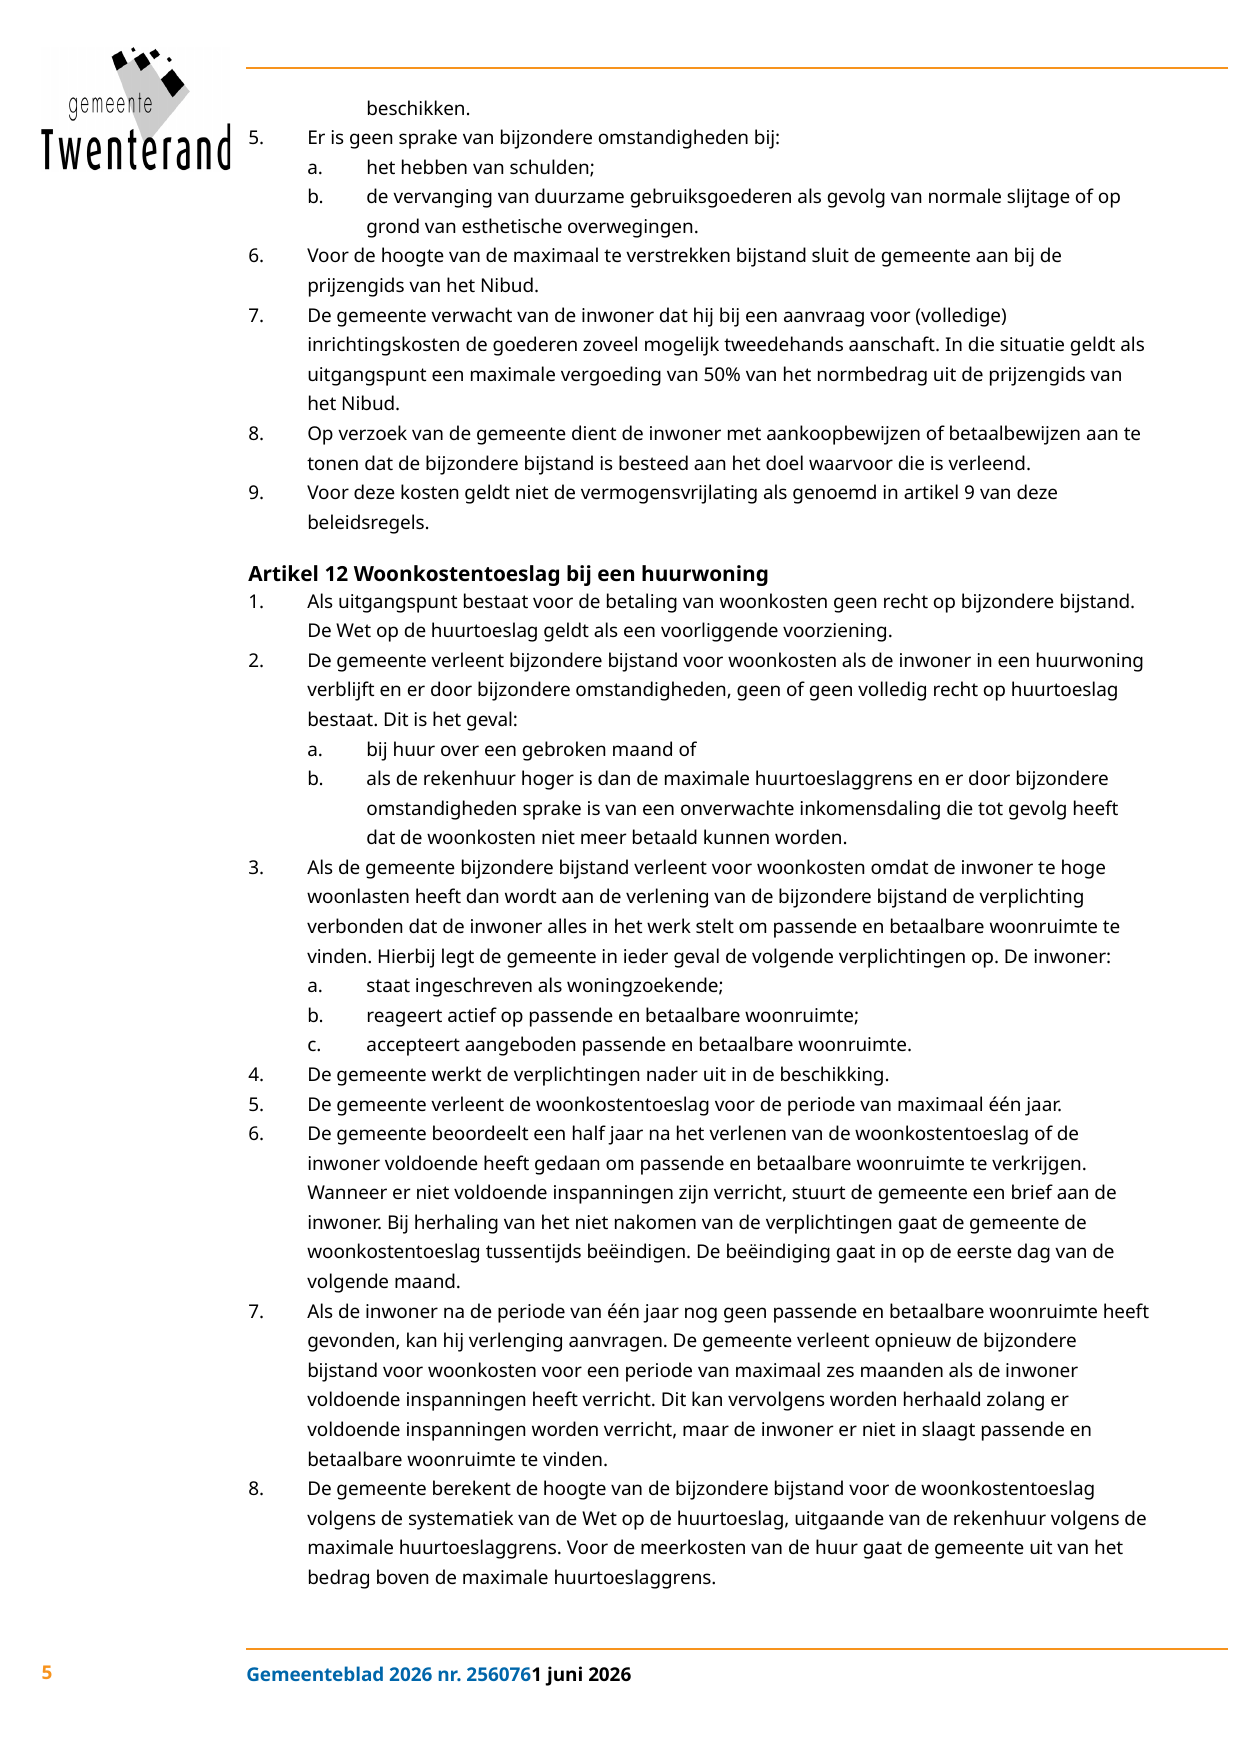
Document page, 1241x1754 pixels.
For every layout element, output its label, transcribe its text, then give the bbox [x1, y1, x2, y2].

list reageert actief op passende en betaalbare woonruimte; [307, 1002, 1152, 1028]
list Voor de hoogte van de maximaal te verstrekken bijstand sluit de gemeente aan bij de prijzengids van het Nibud. [248, 243, 1152, 298]
list staat ingeschreven als woningzoekende; [307, 972, 1152, 998]
list Voor deze kosten geldt niet de vermogensvrijlating als genoemd in artikel 9 van deze beleidsregels. [248, 479, 1152, 535]
list Als de inwoner na de periode van één jaar nog geen passende en betaalbare woonruimte heeft gevonden, kan hij verlenging aanvragen. De gemeente verleent opnieuw de bijzondere bijstand voor woonkosten voor een periode van maximaal zes maanden als de inwoner voldoende inspanningen heeft verricht. Dit kan vervolgens worden herhaald zolang er voldoende inspanningen worden verricht, maar de inwoner er niet in slaagt passende en betaalbare woonruimte te vinden. [248, 1298, 1152, 1471]
list De gemeente verleent de woonkostentoeslag voor de periode van maximaal één jaar. [248, 1091, 1152, 1116]
list als de rekenhuur hoger is dan de maximale huurtoeslaggrens en er door bijzondere omstandigheden sprake is van een onverwachte inkomensdaling die tot gevolg heeft dat de woonkosten niet meer betaald kunnen worden. [307, 765, 1152, 850]
list Als uitgangspunt bestaat voor de betaling van woonkosten geen recht op bijzondere bijstand. De Wet op de huurtoeslag geldt als een voorliggende voorziening. [248, 588, 1152, 643]
picture [41, 47, 231, 172]
list de vervanging van duurzame gebruiksgoederen als gevolg van normale slijtage of op grond van esthetische overwegingen. [307, 183, 1152, 239]
list Er is geen sprake van bijzondere omstandigheden bij: [248, 124, 1152, 150]
list bij huur over een gebroken maand of [307, 736, 1152, 761]
list De gemeente beoordeelt een half jaar na het verlenen van de woonkostentoeslag of de inwoner voldoende heeft gedaan om passende en betaalbare woonruimte te verkrijgen. Wanneer er niet voldoende inspanningen zijn verricht, stuurt de gemeente een brief aan de inwoner. Bij herhaling van het niet nakomen van de verplichtingen gaat de gemeente de woonkostentoeslag tussentijds beëindigen. De beëindiging gaat in op de eerste dag van de volgende maand. [248, 1120, 1152, 1294]
list De gemeente verwacht van de inwoner dat hij bij een aanvraag voor (volledige) inrichtingskosten de goederen zoveel mogelijk tweedehands aanschaft. In die situatie geldt als uitgangspunt een maximale vergoeding van 50% van het normbedrag uit de prijzengids van het Nibud. [248, 302, 1152, 416]
list De gemeente werkt de verplichtingen nader uit in de beschikking. [248, 1061, 1152, 1087]
list De gemeente verleent bijzondere bijstand voor woonkosten als de inwoner in een huurwoning verblijft en er door bijzondere omstandigheden, geen of geen volledig recht op huurtoeslag bestaat. Dit is het geval: [248, 647, 1152, 732]
list accepteert aangeboden passende en betaalbare woonruimte. [307, 1032, 1152, 1057]
list het hebben van schulden; [307, 154, 1152, 180]
text Artikel 12 Woonkostentoeslag bij een huurwoning [248, 559, 1152, 588]
list Op verzoek van de gemeente dient de inwoner met aankoopbewijzen of betaalbewijzen aan te tonen dat de bijzondere bijstand is besteed aan het doel waarvoor die is verleend. [248, 420, 1152, 476]
list Als de gemeente bijzondere bijstand verleent voor woonkosten omdat de inwoner te hoge woonlasten heeft dan wordt aan de verlening van de bijzondere bijstand de verplichting verbonden dat de inwoner alles in het werk stelt om passende en betaalbare woonruimte te vinden. Hierbij legt de gemeente in ieder geval de volgende verplichtingen op. De inwoner: [248, 854, 1152, 968]
list De gemeente berekent de hoogte van de bijzondere bijstand voor de woonkostentoeslag volgens de systematiek van de Wet op de huurtoeslag, uitgaande van de rekenhuur volgens de maximale huurtoeslaggrens. Voor de meerkosten van de huur gaat de gemeente uit van het bedrag boven de maximale huurtoeslaggrens. [248, 1475, 1152, 1590]
list beschikken. [307, 95, 1152, 121]
